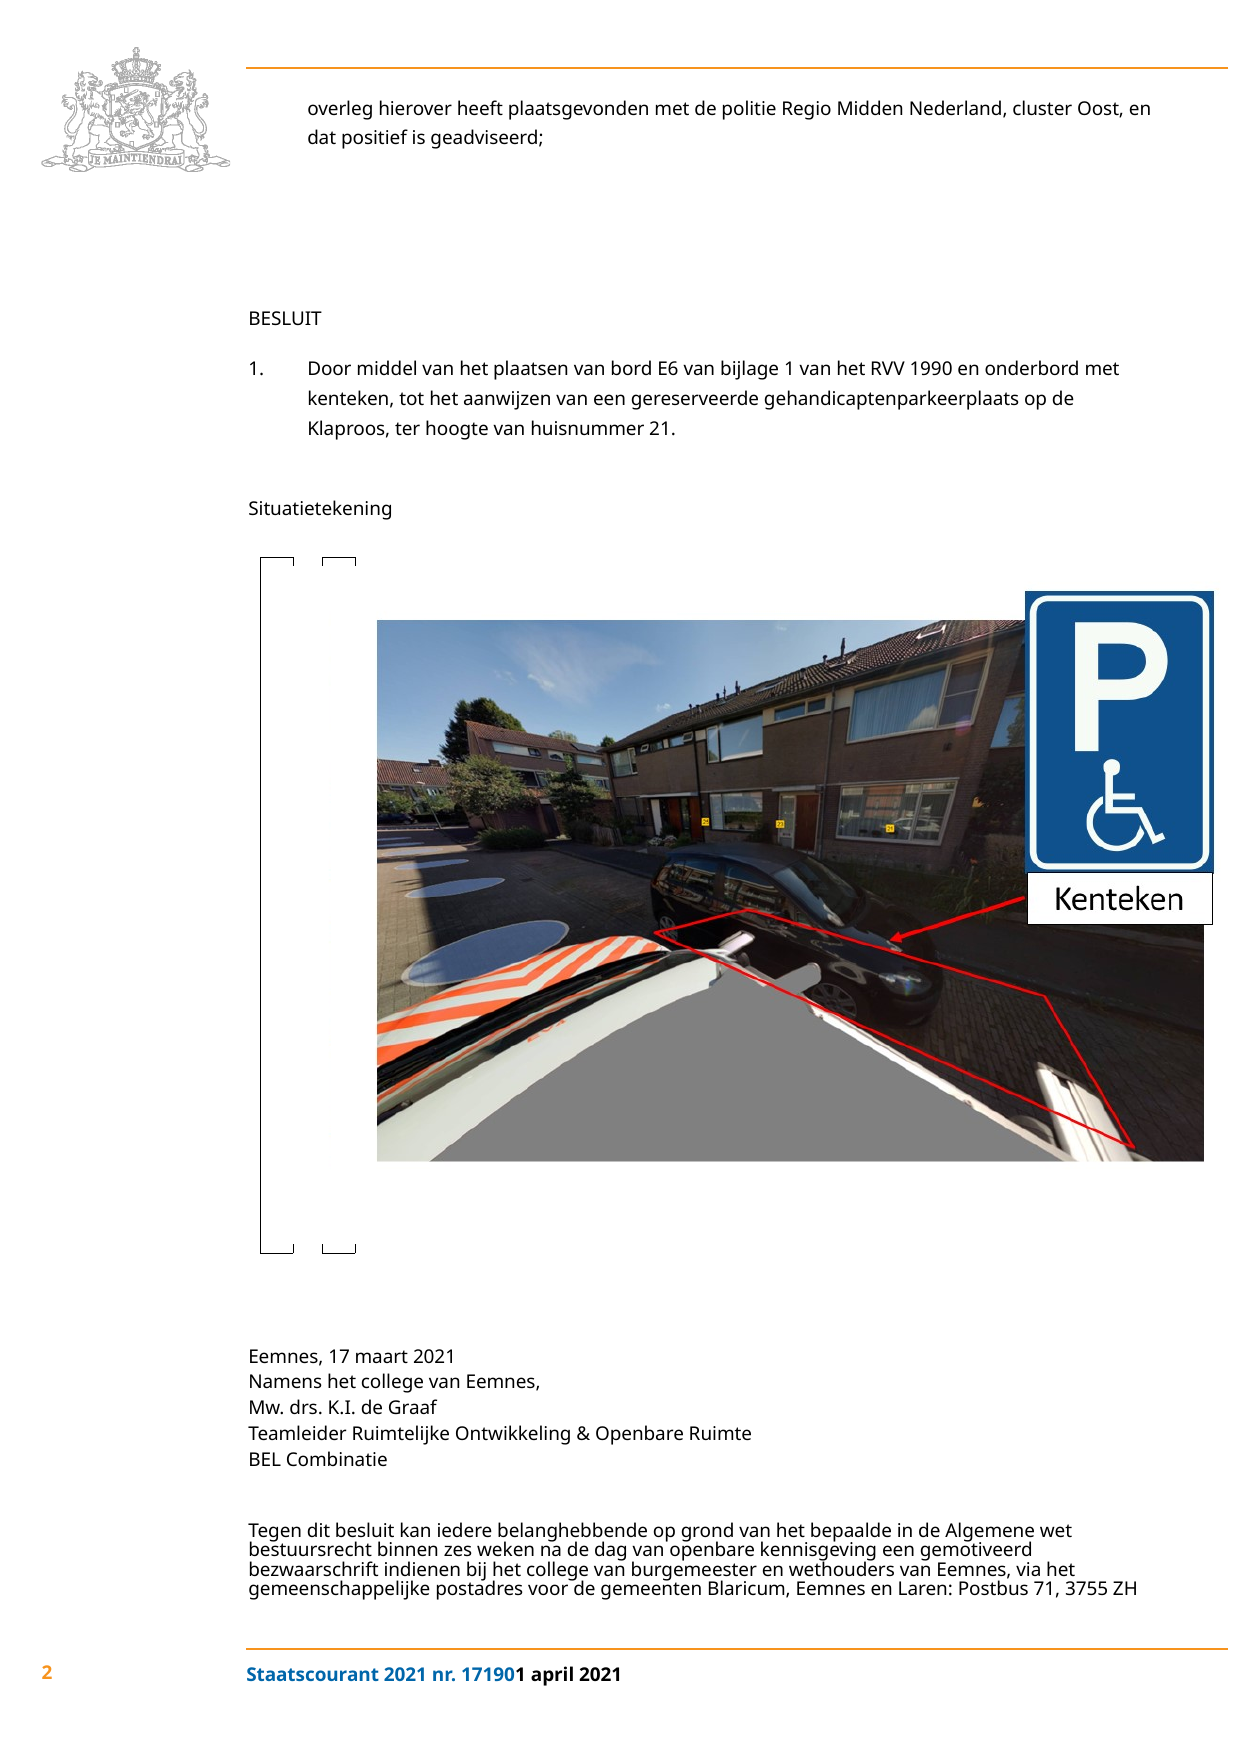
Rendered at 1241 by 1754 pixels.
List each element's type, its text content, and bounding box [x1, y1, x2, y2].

list Door middel van het plaatsen van bord E6 van bijlage 1 van het RVV 1990 en onderbord met kenteken, tot het aanwijzen van een gereserveerde gehandicaptenparkeerplaats op de Klaproos, ter hoogte van huisnummer 21. [248, 356, 1152, 441]
picture [268, 566, 1235, 1244]
picture [41, 47, 231, 172]
text Mw. drs. K.I. de Graaf [248, 1394, 1152, 1420]
text BEL Combinatie [248, 1446, 1152, 1472]
text Teamleider Ruimtelijke Ontwikkeling & Openbare Ruimte [248, 1420, 1152, 1446]
text Namens het college van Eemnes, [248, 1369, 1152, 1394]
list overleg hierover heeft plaatsgevonden met de politie Regio Midden Nederland, cluster Oost, en dat positief is geadviseerd; [248, 95, 1152, 150]
text Eemnes, 17 maart 2021 [248, 1343, 1152, 1369]
text Tegen dit besluit kan iedere belanghebbende op grond van het bepaalde in de Algemene wet bestuursrecht binnen zes weken na de dag van openbare kennisgeving een gemotiveerd bezwaarschrift indienen bij het college van burgemeester en wethouders van Eemnes, via het gemeenschappelijke postadres voor de gemeenten Blaricum, Eemnes en Laren: Postbus 71, 3755 ZH [248, 1522, 1152, 1599]
text BESLUIT [248, 305, 1152, 331]
text Situatietekening [248, 495, 1152, 521]
